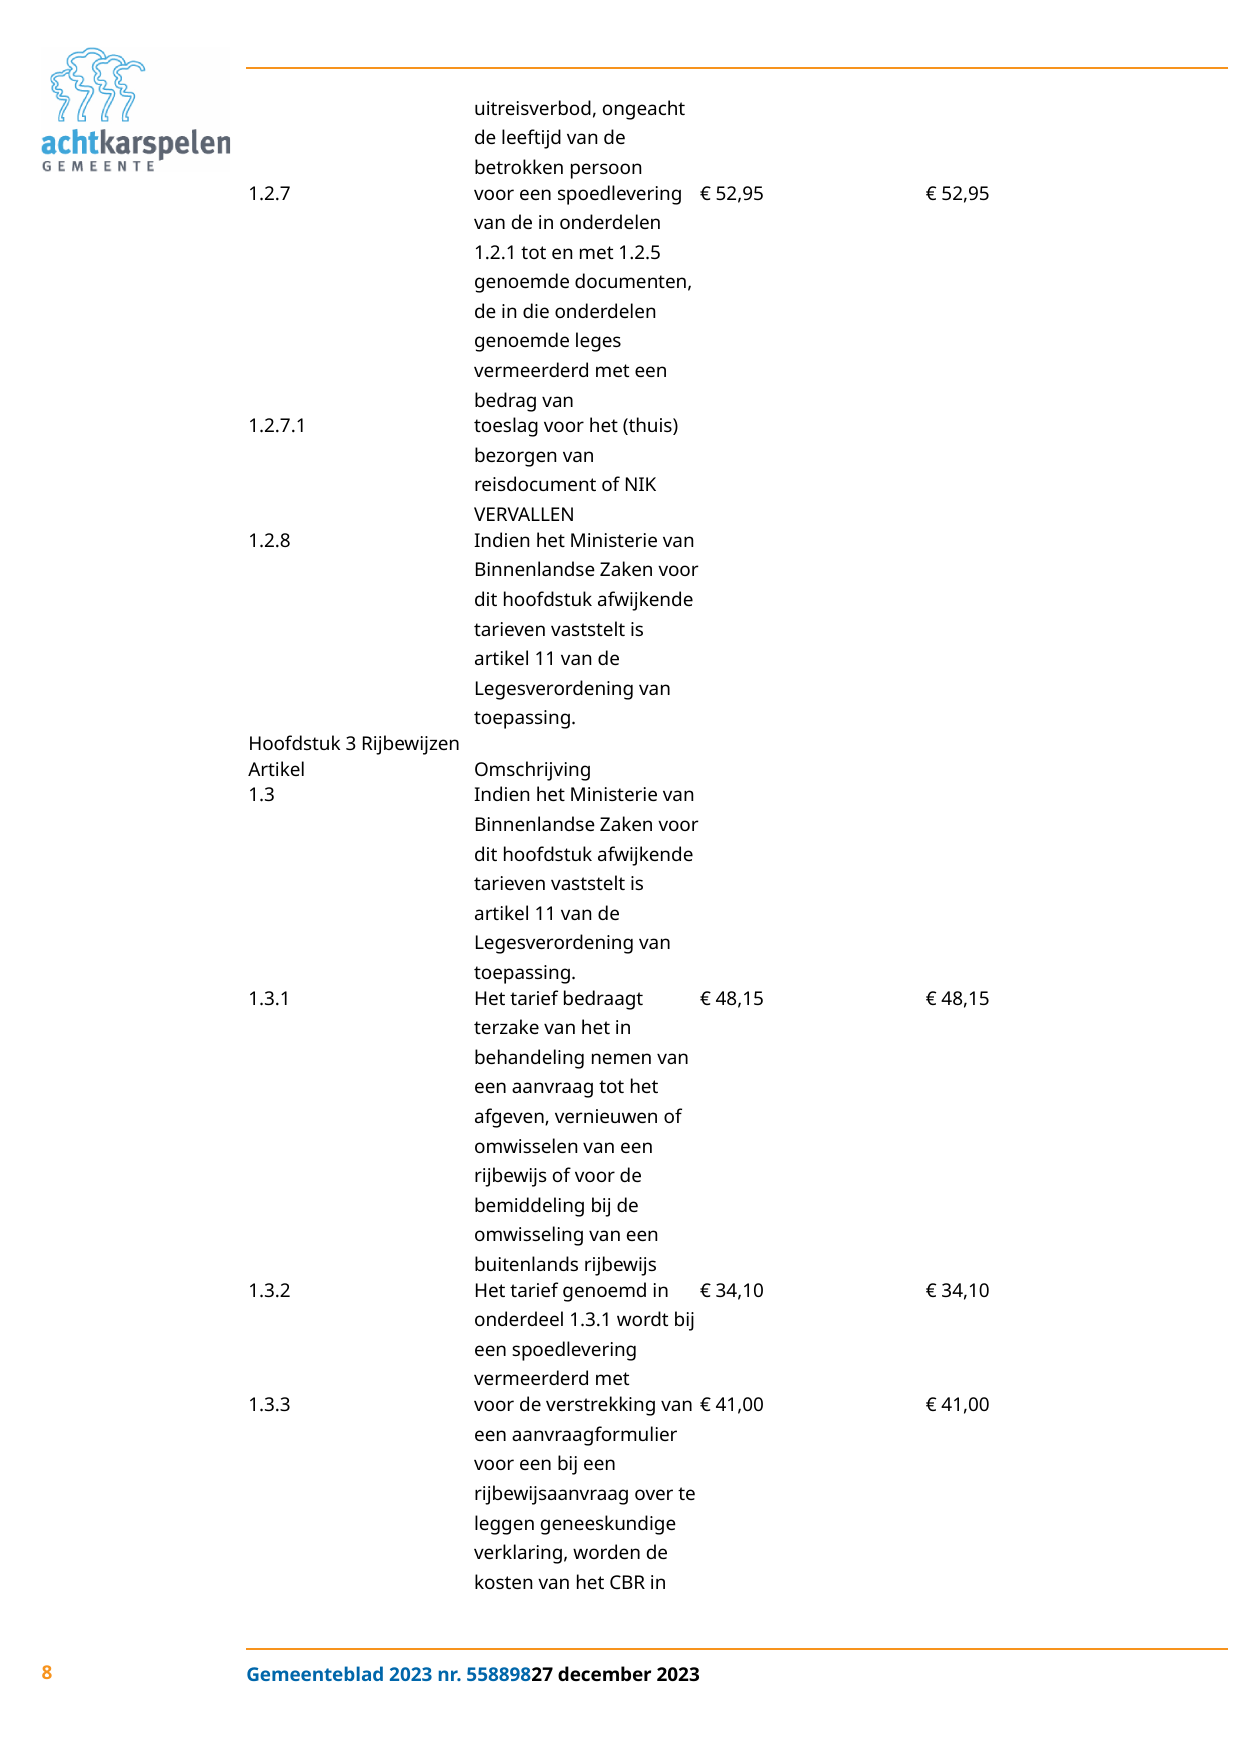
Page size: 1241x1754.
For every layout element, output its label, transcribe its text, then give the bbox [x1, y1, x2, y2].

table_cell € 52,95 [926, 180, 1152, 412]
table_cell [700, 756, 926, 782]
table_cell [926, 756, 1152, 782]
table_cell 1.2.7.1 [248, 413, 474, 527]
table_cell voor een spoedlevering van de in onderdelen 1.2.1 tot en met 1.2.5 genoemde documenten, de in die onderdelen genoemde leges vermeerderd met een bedrag van [474, 180, 700, 412]
picture [41, 47, 231, 172]
table_cell € 34,10 [926, 1277, 1152, 1391]
table_cell 1.3.3 [248, 1391, 474, 1594]
table_cell Het tarief genoemd in onderdeel 1.3.1 wordt bij een spoedlevering vermeerderd met [474, 1277, 700, 1391]
table_cell uitreisverbod, ongeacht de leeftijd van de betrokken persoon [474, 95, 700, 180]
table_cell 1.3.2 [248, 1277, 474, 1391]
table_cell [926, 730, 1152, 756]
table_cell 1.3.1 [248, 985, 474, 1277]
table_cell [700, 95, 926, 180]
table_cell voor de verstrekking van een aanvraagformulier voor een bij een rijbewijsaanvraag over te leggen geneeskundige verklaring, worden de kosten van het CBR in [474, 1391, 700, 1594]
table_cell [700, 782, 926, 985]
table_cell € 48,15 [700, 985, 926, 1277]
table_cell € 52,95 [700, 180, 926, 412]
table_cell € 41,00 [926, 1391, 1152, 1594]
table_cell Hoofdstuk 3 Rijbewijzen [248, 730, 700, 756]
table_cell [926, 413, 1152, 527]
table_cell [926, 95, 1152, 180]
table_cell 1.2.7 [248, 180, 474, 412]
table_cell € 41,00 [700, 1391, 926, 1594]
table_cell Omschrijving [474, 756, 700, 782]
table_cell € 34,10 [700, 1277, 926, 1391]
table_cell [700, 413, 926, 527]
table_cell toeslag voor het (thuis) bezorgen van reisdocument of NIK VERVALLEN [474, 413, 700, 527]
table_cell Indien het Ministerie van Binnenlandse Zaken voor dit hoofdstuk afwijkende tarieven vaststelt is artikel 11 van de Legesverordening van toepassing. [474, 782, 700, 985]
table_cell [700, 527, 926, 730]
table_cell 1.2.8 [248, 527, 474, 730]
table_cell [926, 527, 1152, 730]
table_cell € 48,15 [926, 985, 1152, 1277]
table_cell [926, 782, 1152, 985]
table_cell [700, 730, 926, 756]
table_cell Het tarief bedraagt terzake van het in behandeling nemen van een aanvraag tot het afgeven, vernieuwen of omwisselen van een rijbewijs of voor de bemiddeling bij de omwisseling van een buitenlands rijbewijs [474, 985, 700, 1277]
table_cell 1.3 [248, 782, 474, 985]
table_cell Artikel [248, 756, 474, 782]
table_cell [248, 95, 474, 180]
table_cell Indien het Ministerie van Binnenlandse Zaken voor dit hoofdstuk afwijkende tarieven vaststelt is artikel 11 van de Legesverordening van toepassing. [474, 527, 700, 730]
